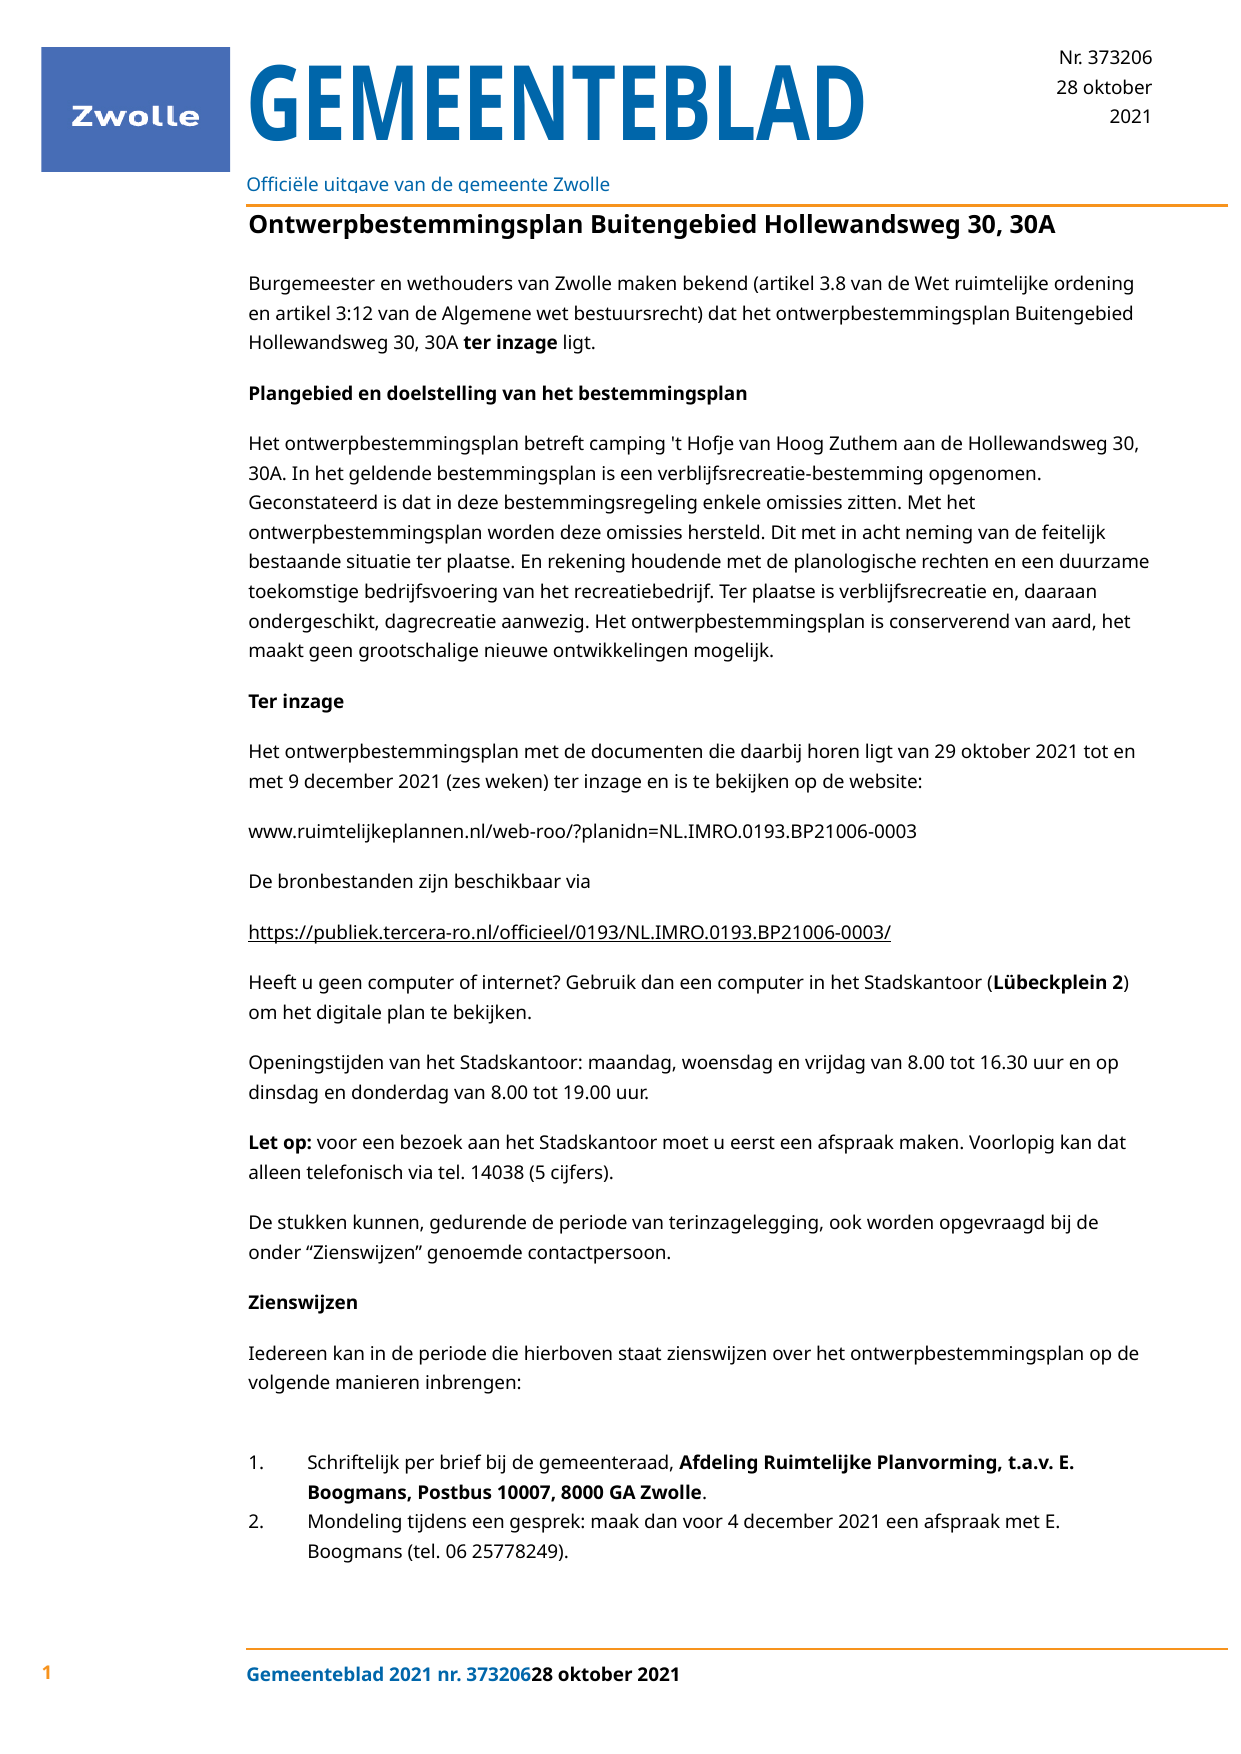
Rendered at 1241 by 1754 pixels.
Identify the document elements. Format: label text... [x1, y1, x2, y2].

text Het ontwerpbestemmingsplan met de documenten die daarbij horen ligt van 29 oktober 2021 tot en met 9 december 2021 (zes weken) ter inzage en is te bekijken op de website: [248, 738, 1152, 793]
text https://publiek.tercera-ro.nl/officieel/0193/NL.IMRO.0193.BP21006-0003/ [248, 919, 1152, 945]
text Het ontwerpbestemmingsplan betreft camping 't Hofje van Hoog Zuthem aan de Hollewandsweg 30, 30A. In het geldende bestemmingsplan is een verblijfsrecreatie-bestemming opgenomen. Geconstateerd is dat in deze bestemmingsregeling enkele omissies zitten. Met het ontwerpbestemmingsplan worden deze omissies hersteld. Dit met in acht neming van de feitelijk bestaande situatie ter plaatse. En rekening houdende met de planologische rechten en een duurzame toekomstige bedrijfsvoering van het recreatiebedrijf. Ter plaatse is verblijfsrecreatie en, daaraan ondergeschikt, dagrecreatie aanwezig. Het ontwerpbestemmingsplan is conserverend van aard, het maakt geen grootschalige nieuwe ontwikkelingen mogelijk. [248, 430, 1152, 663]
list Mondeling tijdens een gesprek: maak dan voor 4 december 2021 een afspraak met E. Boogmans (tel. 06 25778249). [248, 1509, 1152, 1564]
text Let op: voor een bezoek aan het Stadskantoor moet u eerst een afspraak maken. Voorlopig kan dat alleen telefonisch via tel. 14038 (5 cijfers). [248, 1129, 1152, 1185]
text Heeft u geen computer of internet? Gebruik dan een computer in het Stadskantoor (Lübeckplein 2) om het digitale plan te bekijken. [248, 969, 1152, 1025]
text De stukken kunnen, gedurende de periode van terinzagelegging, ook worden opgevraagd bij de onder “Zienswijzen” genoemde contactpersoon. [248, 1209, 1152, 1265]
list Schriftelijk per brief bij de gemeenteraad, Afdeling Ruimtelijke Planvorming, t.a.v. E. Boogmans, Postbus 10007, 8000 GA Zwolle. [248, 1449, 1152, 1505]
text Ontwerpbestemmingsplan Buitengebied Hollewandsweg 30, 30A [248, 207, 1152, 241]
text Zienswijzen [248, 1289, 1152, 1315]
text De bronbestanden zijn beschikbaar via [248, 869, 1152, 894]
picture [41, 47, 231, 172]
text Iedereen kan in de periode die hierboven staat zienswijzen over het ontwerpbestemmingsplan op de volgende manieren inbrengen: [248, 1340, 1152, 1395]
text Ter inzage [248, 688, 1152, 713]
text Plangebied en doelstelling van het bestemmingsplan [248, 380, 1152, 406]
text www.ruimtelijkeplannen.nl/web-roo/?planidn=NL.IMRO.0193.BP21006-0003 [248, 818, 1152, 844]
text Burgemeester en wethouders van Zwolle maken bekend (artikel 3.8 van de Wet ruimtelijke ordening en artikel 3:12 van de Algemene wet bestuursrecht) dat het ontwerpbestemmingsplan Buitengebied Hollewandsweg 30, 30A ter inzage ligt. [248, 270, 1152, 355]
text Openingstijden van het Stadskantoor: maandag, woensdag en vrijdag van 8.00 tot 16.30 uur en op dinsdag en donderdag van 8.00 tot 19.00 uur. [248, 1049, 1152, 1105]
